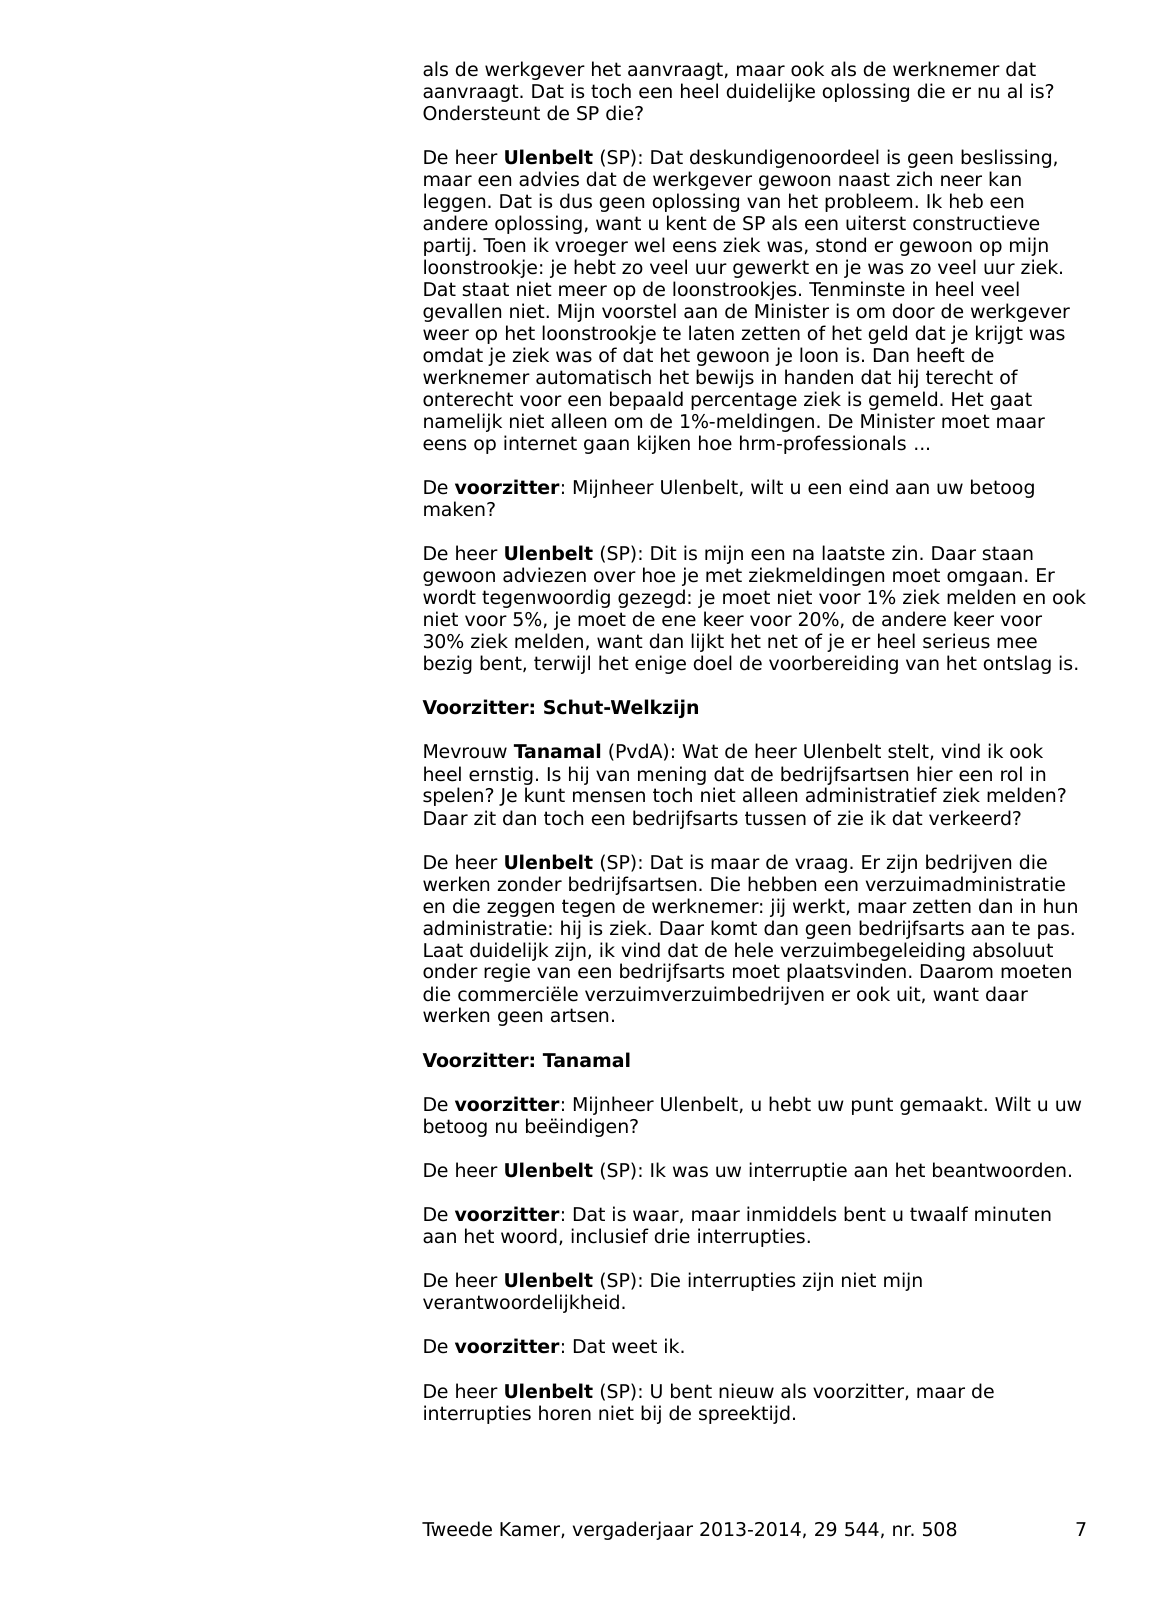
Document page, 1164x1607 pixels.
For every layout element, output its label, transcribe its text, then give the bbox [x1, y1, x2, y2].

text als de werkgever het aanvraagt, maar ook als de werknemer dat aanvraagt. Dat is toch een heel duidelijke oplossing die er nu al is? Ondersteunt de SP die? [422, 59, 1087, 125]
text De voorzitter: Dat weet ik. [422, 1336, 1087, 1358]
text De heer Ulenbelt (SP): U bent nieuw als voorzitter, maar de interrupties horen niet bij de spreektijd. [422, 1381, 1087, 1424]
text De heer Ulenbelt (SP): Die interrupties zijn niet mijn verantwoordelijkheid. [422, 1270, 1087, 1314]
text De voorzitter: Mijnheer Ulenbelt, u hebt uw punt gemaakt. Wilt u uw betoog nu beëindigen? [422, 1094, 1087, 1138]
text Mevrouw Tanamal (PvdA): Wat de heer Ulenbelt stelt, vind ik ook heel ernstig. Is hij van mening dat de bedrijfsartsen hier een rol in spelen? Je kunt mensen toch niet alleen administratief ziek melden? Daar zit dan toch een bedrijfsarts tussen of zie ik dat verkeerd? [422, 741, 1087, 829]
subtitle Voorzitter: Tanamal [422, 1049, 1087, 1072]
text De heer Ulenbelt (SP): Dat deskundigenoordeel is geen beslissing, maar een advies dat de werkgever gewoon naast zich neer kan leggen. Dat is dus geen oplossing van het probleem. Ik heb een andere oplossing, want u kent de SP als een uiterst constructieve partij. Toen ik vroeger wel eens ziek was, stond er gewoon op mijn loonstrookje: je hebt zo veel uur gewerkt en je was zo veel uur ziek. Dat staat niet meer op de loonstrookjes. Tenminste in heel veel gevallen niet. Mijn voorstel aan de Minister is om door de werkgever weer op het loonstrookje te laten zetten of het geld dat je krijgt was omdat je ziek was of dat het gewoon je loon is. Dan heeft de werknemer automatisch het bewijs in handen dat hij terecht of onterecht voor een bepaald percentage ziek is gemeld. Het gaat namelijk niet alleen om de 1%-meldingen. De Minister moet maar eens op internet gaan kijken hoe hrm-professionals ... [422, 147, 1087, 455]
text De voorzitter: Mijnheer Ulenbelt, wilt u een eind aan uw betoog maken? [422, 477, 1087, 521]
text De voorzitter: Dat is waar, maar inmiddels bent u twaalf minuten aan het woord, inclusief drie interrupties. [422, 1204, 1087, 1248]
text De heer Ulenbelt (SP): Dat is maar de vraag. Er zijn bedrijven die werken zonder bedrijfsartsen. Die hebben een verzuimadministratie en die zeggen tegen de werknemer: jij werkt, maar zetten dan in hun administratie: hij is ziek. Daar komt dan geen bedrijfsarts aan te pas. Laat duidelijk zijn, ik vind dat de hele verzuimbegeleiding absoluut onder regie van een bedrijfsarts moet plaatsvinden. Daarom moeten die commerciële verzuimverzuimbedrijven er ook uit, want daar werken geen artsen. [422, 852, 1087, 1027]
subtitle Voorzitter: Schut-Welkzijn [422, 697, 1087, 719]
text De heer Ulenbelt (SP): Dit is mijn een na laatste zin. Daar staan gewoon adviezen over hoe je met ziekmeldingen moet omgaan. Er wordt tegenwoordig gezegd: je moet niet voor 1% ziek melden en ook niet voor 5%, je moet de ene keer voor 20%, de andere keer voor 30% ziek melden, want dan lijkt het net of je er heel serieus mee bezig bent, terwijl het enige doel de voorbereiding van het ontslag is. [422, 543, 1087, 675]
text De heer Ulenbelt (SP): Ik was uw interruptie aan het beantwoorden. [422, 1160, 1087, 1182]
